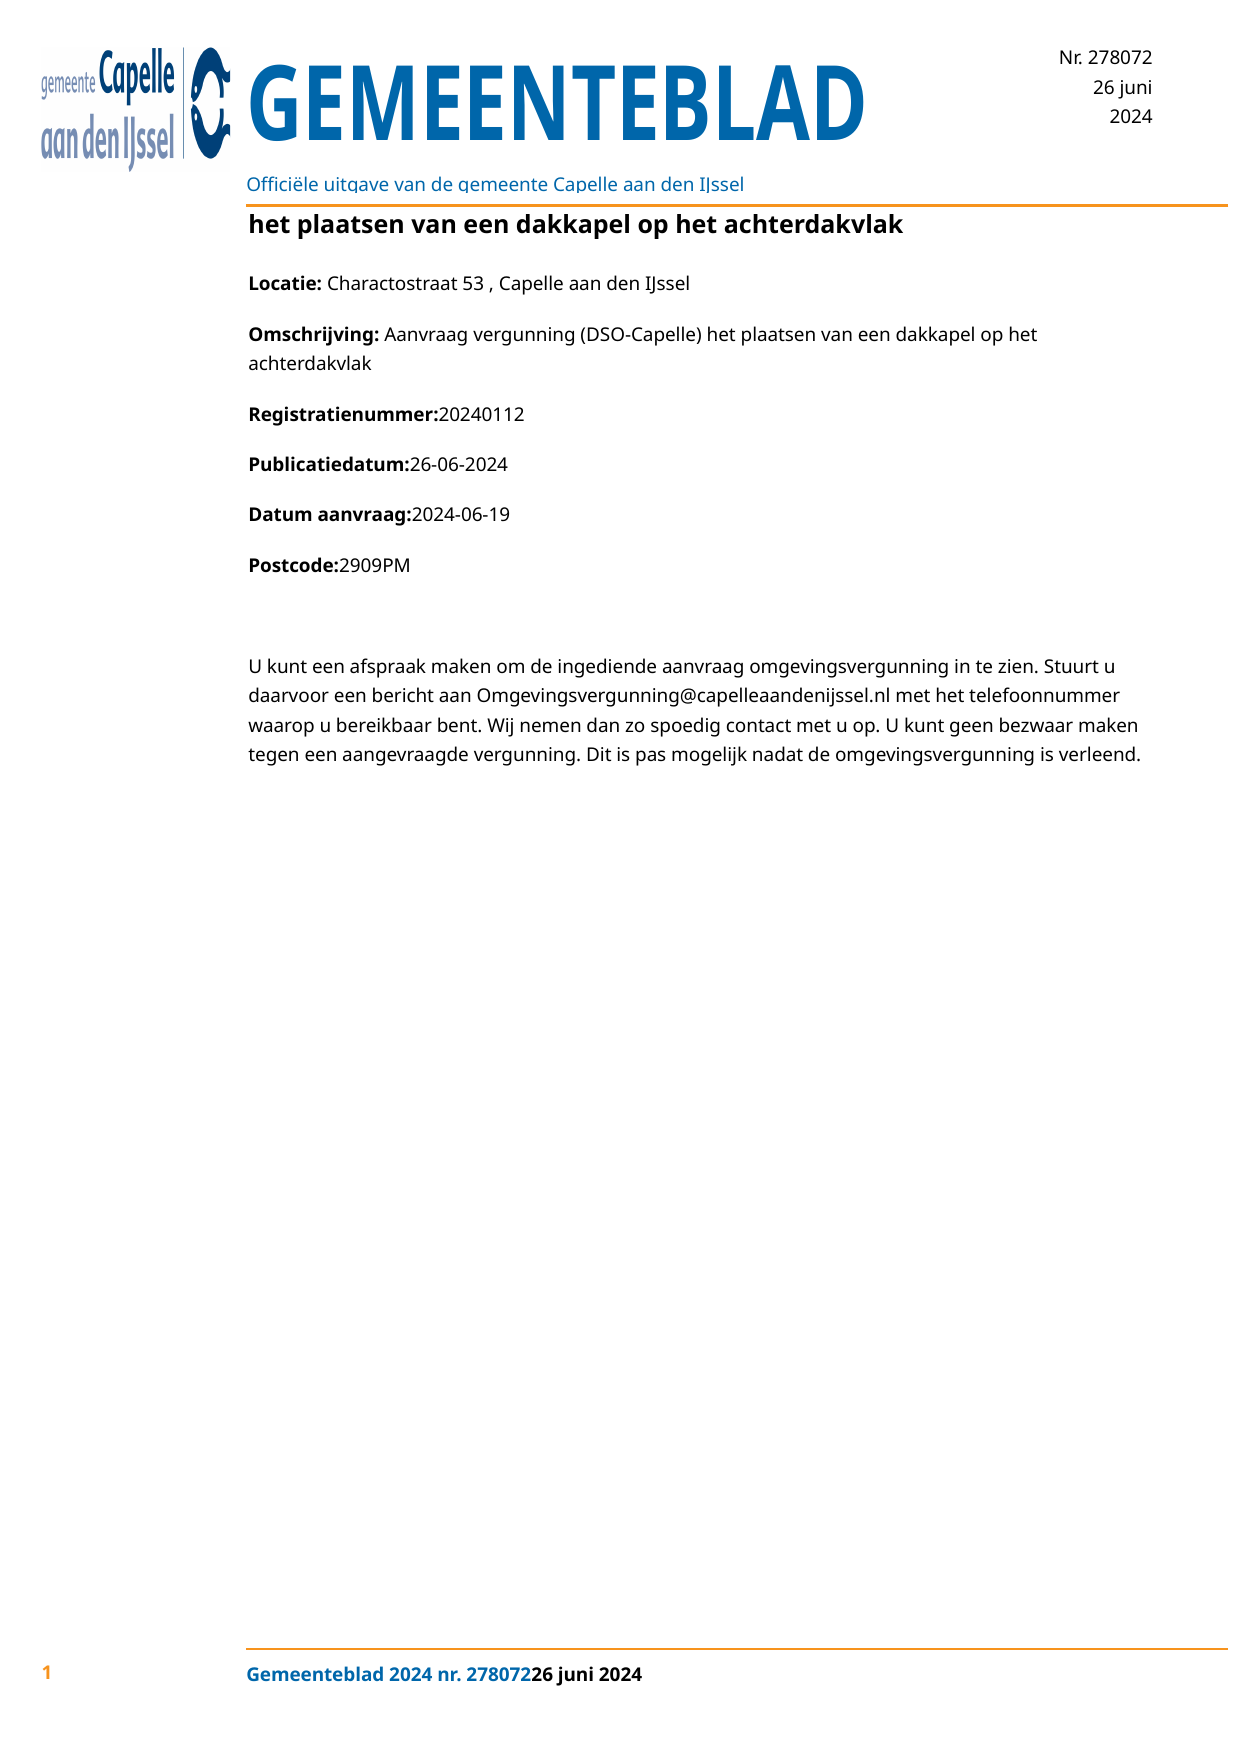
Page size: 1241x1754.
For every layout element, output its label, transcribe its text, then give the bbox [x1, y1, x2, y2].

text Postcode:2909PM [248, 552, 1152, 578]
text Publicatiedatum:26-06-2024 [248, 451, 1152, 477]
text Registratienummer:20240112 [248, 401, 1152, 426]
text U kunt een afspraak maken om de ingediende aanvraag omgevingsvergunning in te zien. Stuurt u daarvoor een bericht aan Omgevingsvergunning@capelleaandenijssel.nl met het telefoonnummer waarop u bereikbaar bent. Wij nemen dan zo spoedig contact met u op. U kunt geen bezwaar maken tegen een aangevraagde vergunning. Dit is pas mogelijk nadat de omgevingsvergunning is verleend. [248, 653, 1152, 767]
text Datum aanvraag:2024-06-19 [248, 502, 1152, 527]
text Locatie: Charactostraat 53 , Capelle aan den IJssel [248, 270, 1152, 296]
text het plaatsen van een dakkapel op het achterdakvlak [248, 207, 1152, 241]
picture [41, 47, 231, 172]
text Omschrijving: Aanvraag vergunning (DSO-Capelle) het plaatsen van een dakkapel op het achterdakvlak [248, 321, 1152, 376]
